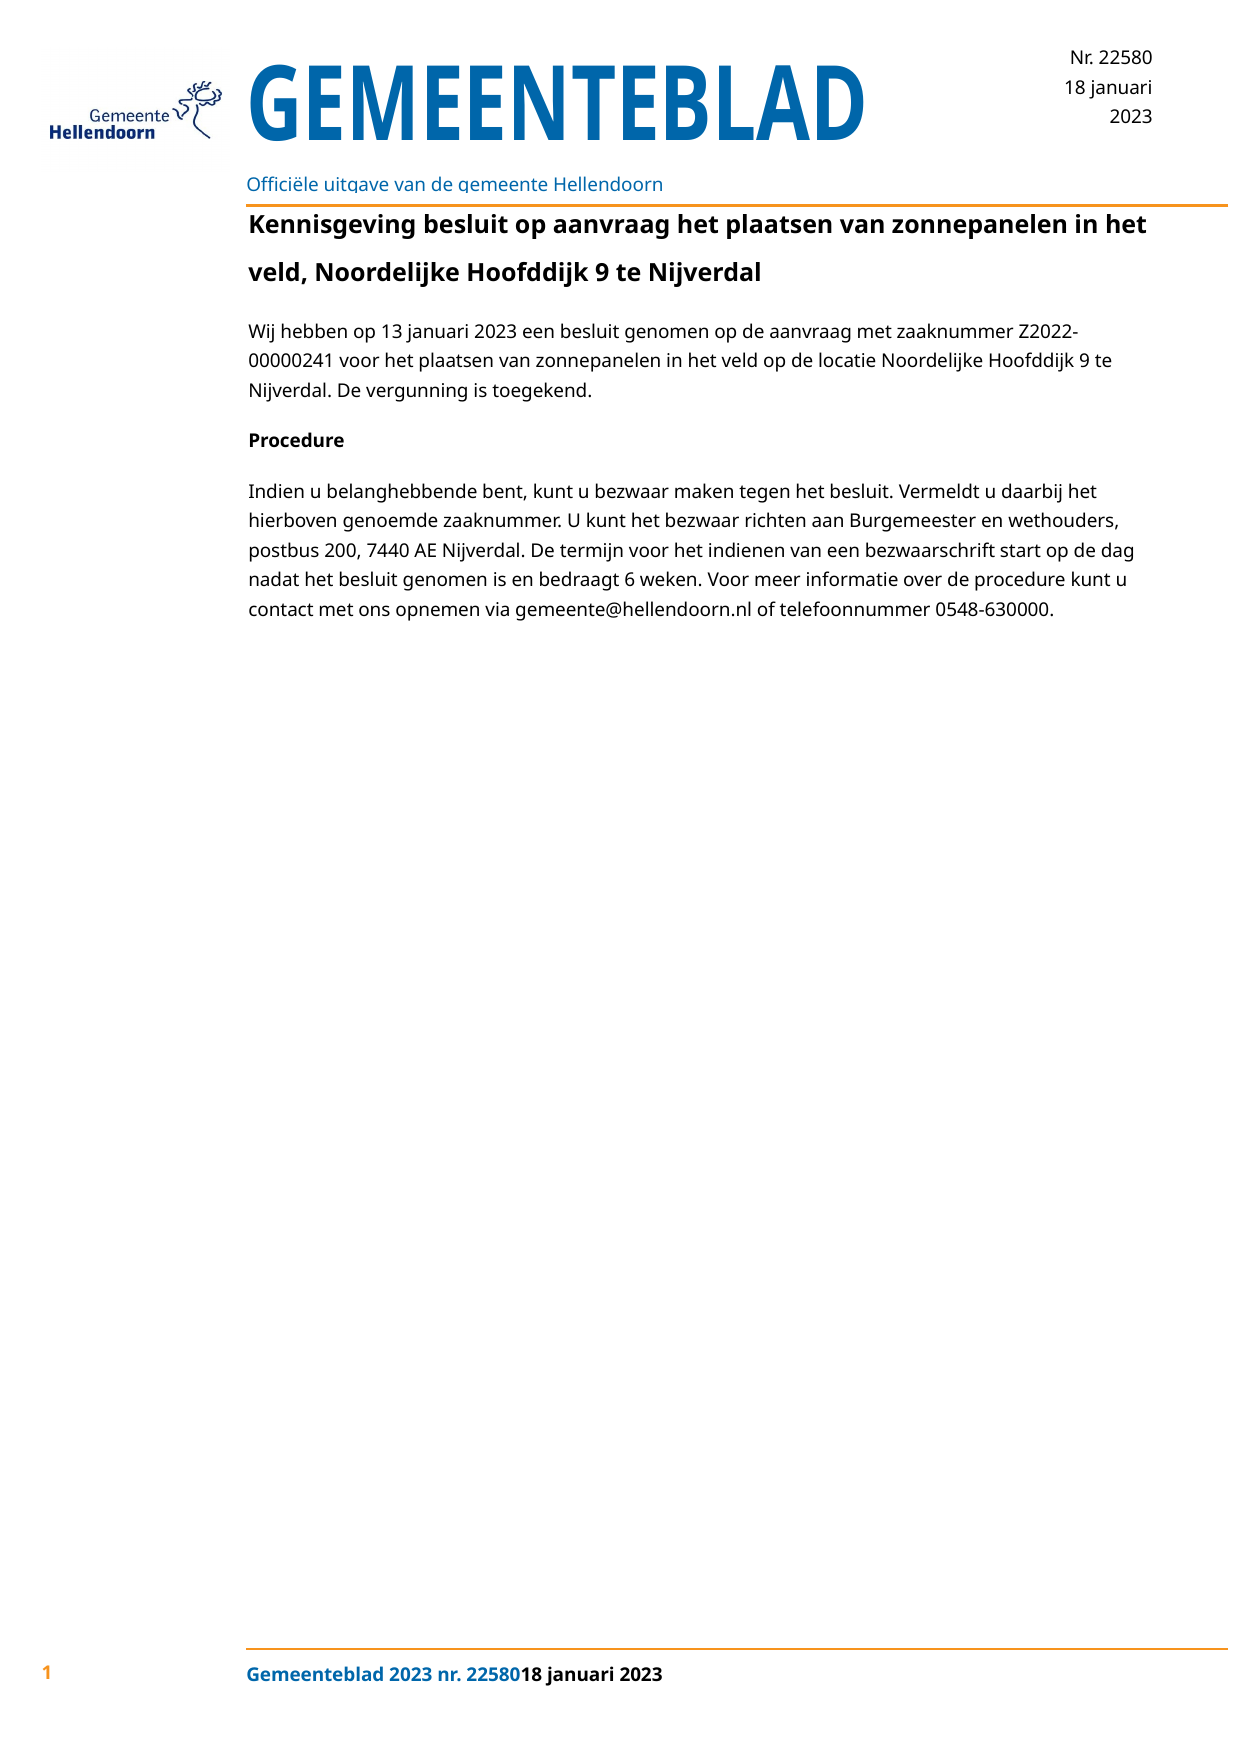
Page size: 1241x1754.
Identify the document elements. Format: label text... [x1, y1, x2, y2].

text Procedure [248, 427, 1152, 453]
text Kennisgeving besluit op aanvraag het plaatsen van zonnepanelen in het veld, Noordelijke Hoofddijk 9 te Nijverdal [248, 207, 1152, 288]
picture [41, 47, 231, 172]
text Wij hebben op 13 januari 2023 een besluit genomen op de aanvraag met zaaknummer Z2022-00000241 voor het plaatsen van zonnepanelen in het veld op de locatie Noordelijke Hoofddijk 9 te Nijverdal. De vergunning is toegekend. [248, 318, 1152, 403]
text Indien u belanghebbende bent, kunt u bezwaar maken tegen het besluit. Vermeldt u daarbij het hierboven genoemde zaaknummer. U kunt het bezwaar richten aan Burgemeester en wethouders, postbus 200, 7440 AE Nijverdal. De termijn voor het indienen van een bezwaarschrift start op de dag nadat het besluit genomen is en bedraagt 6 weken. Voor meer informatie over de procedure kunt u contact met ons opnemen via gemeente@hellendoorn.nl of telefoonnummer 0548-630000. [248, 478, 1152, 622]
